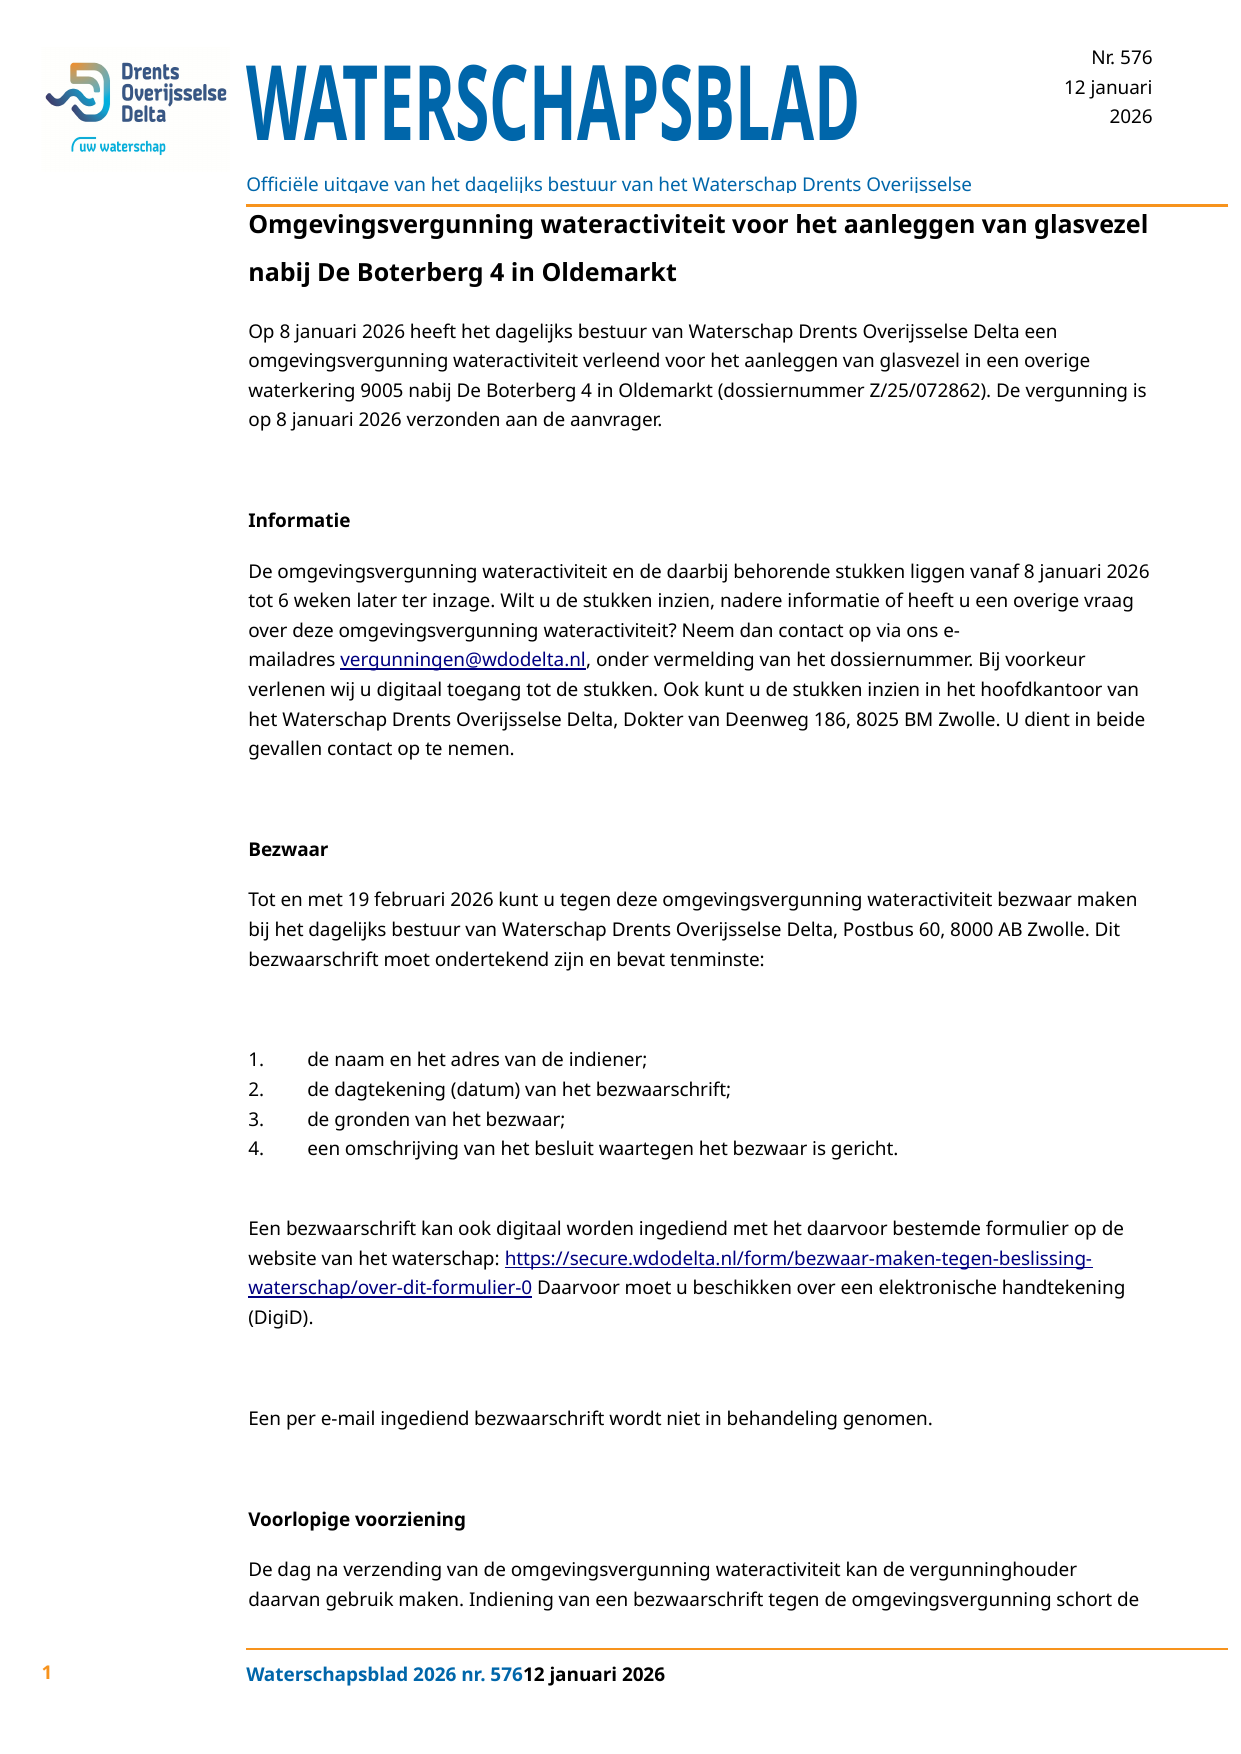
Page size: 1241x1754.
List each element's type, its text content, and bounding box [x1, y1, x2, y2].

text Informatie [248, 507, 1152, 533]
text Bezwaar [248, 836, 1152, 862]
list een omschrijving van het besluit waartegen het bezwaar is gericht. [248, 1135, 1152, 1161]
list de naam en het adres van de indiener; [248, 1047, 1152, 1072]
text Een per e-mail ingediend bezwaarschrift wordt niet in behandeling genomen. [248, 1405, 1152, 1431]
text Tot en met 19 februari 2026 kunt u tegen deze omgevingsvergunning wateractiviteit bezwaar maken bij het dagelijks bestuur van Waterschap Drents Overijsselse Delta, Postbus 60, 8000 AB Zwolle. Dit bezwaarschrift moet ondertekend zijn en bevat tenminste: [248, 887, 1152, 972]
list de dagtekening (datum) van het bezwaarschrift; [248, 1076, 1152, 1102]
list de gronden van het bezwaar; [248, 1106, 1152, 1132]
text Omgevingsvergunning wateractiviteit voor het aanleggen van glasvezel nabij De Boterberg 4 in Oldemarkt [248, 207, 1152, 288]
text De omgevingsvergunning wateractiviteit en de daarbij behorende stukken liggen vanaf 8 januari 2026 tot 6 weken later ter inzage. Wilt u de stukken inzien, nadere informatie of heeft u een overige vraag over deze omgevingsvergunning wateractiviteit? Neem dan contact op via ons e-mailadres vergunningen@wdodelta.nl, onder vermelding van het dossiernummer. Bij voorkeur verlenen wij u digitaal toegang tot de stukken. Ook kunt u de stukken inzien in het hoofdkantoor van het Waterschap Drents Overijsselse Delta, Dokter van Deenweg 186, 8025 BM Zwolle. U dient in beide gevallen contact op te nemen. [248, 558, 1152, 761]
text Op 8 januari 2026 heeft het dagelijks bestuur van Waterschap Drents Overijsselse Delta een omgevingsvergunning wateractiviteit verleend voor het aanleggen van glasvezel in een overige waterkering 9005 nabij De Boterberg 4 in Oldemarkt (dossiernummer Z/25/072862). De vergunning is op 8 januari 2026 verzonden aan de aanvrager. [248, 318, 1152, 432]
text Voorlopige voorziening [248, 1506, 1152, 1532]
text De dag na verzending van de omgevingsvergunning wateractiviteit kan de vergunninghouder daarvan gebruik maken. Indiening van een bezwaarschrift tegen de omgevingsvergunning schort de [248, 1556, 1152, 1612]
text Een bezwaarschrift kan ook digitaal worden ingediend met het daarvoor bestemde formulier op de website van het waterschap: https://secure.wdodelta.nl/form/bezwaar-maken-tegen-beslissing-waterschap/over-dit-formulier-0 Daarvoor moet u beschikken over een elektronische handtekening (DigiD). [248, 1215, 1152, 1330]
picture [41, 47, 231, 172]
